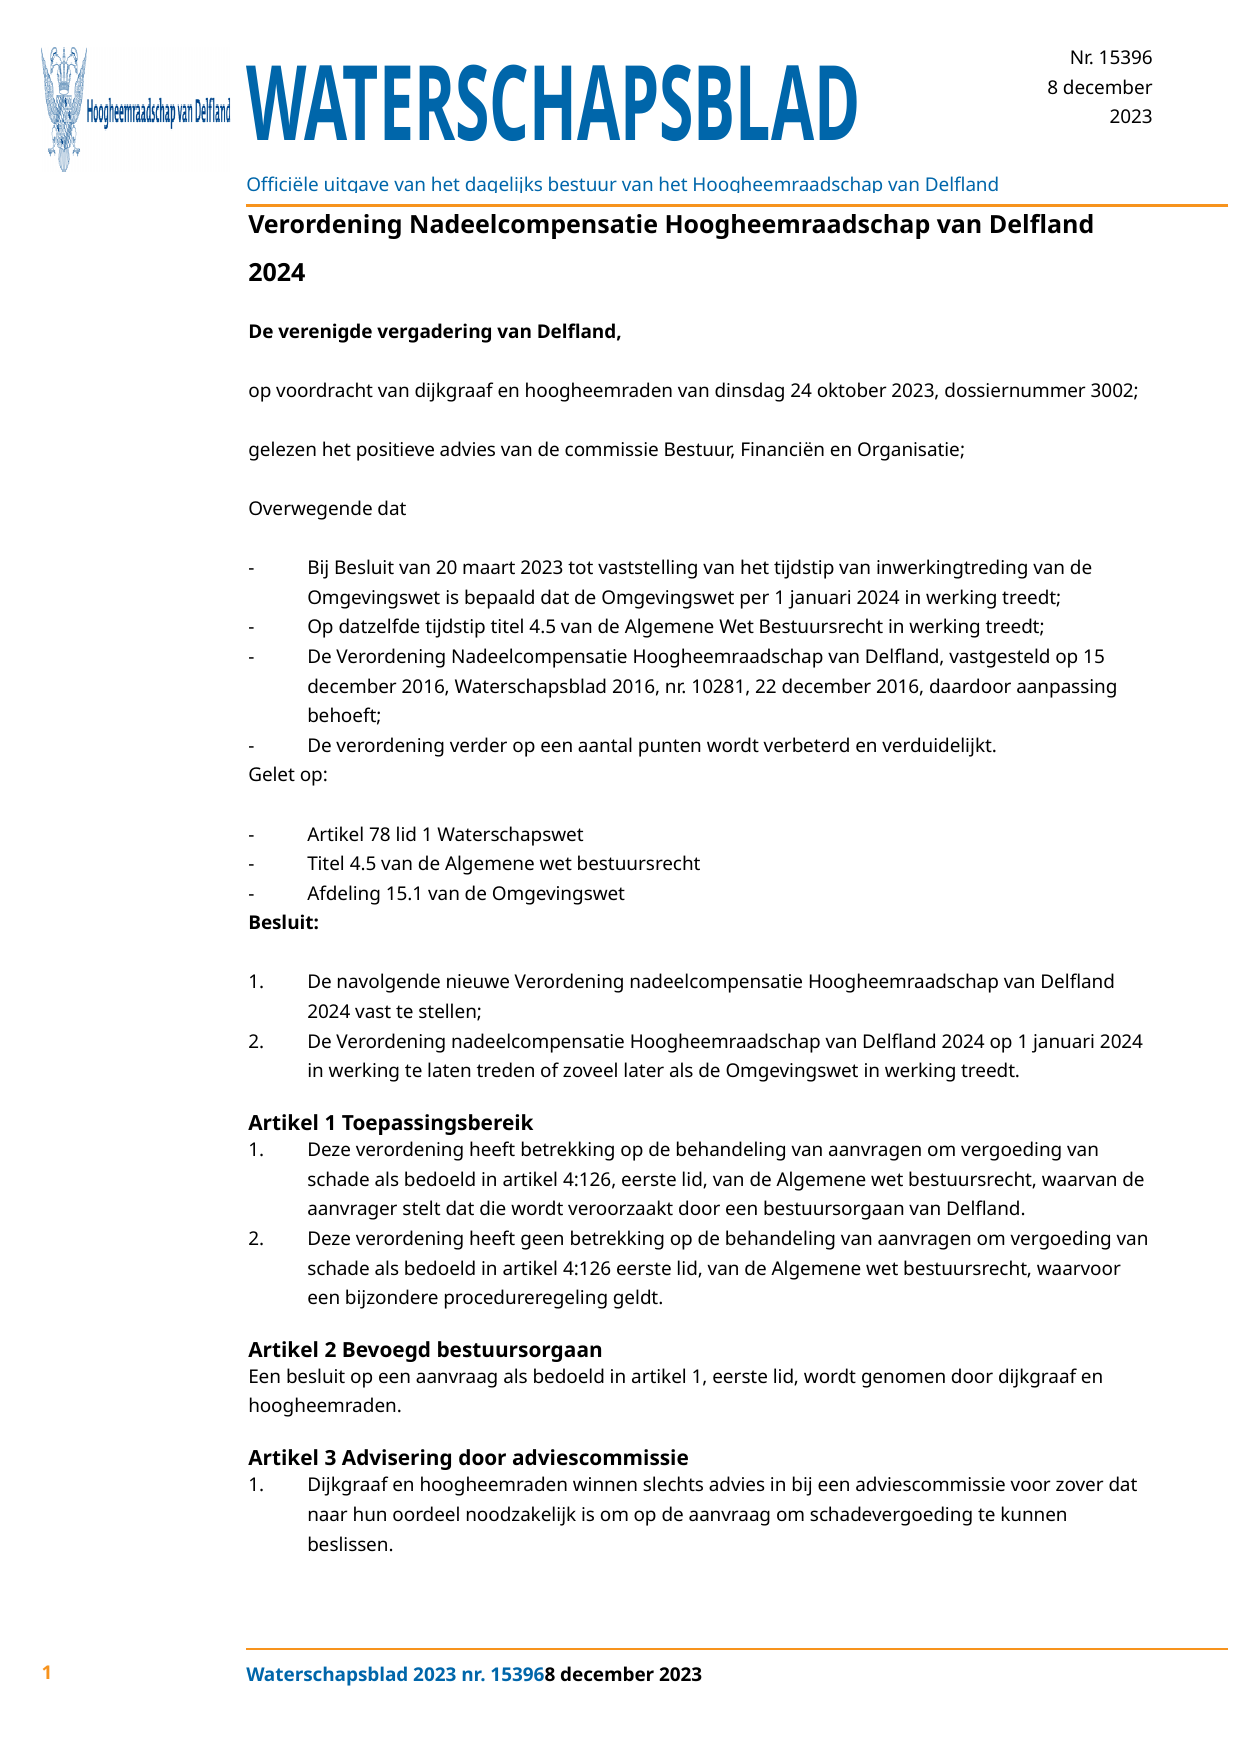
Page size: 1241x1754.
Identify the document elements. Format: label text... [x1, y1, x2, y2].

list De Verordening Nadeelcompensatie Hoogheemraadschap van Delfland, vastgesteld op 15 december 2016, Waterschapsblad 2016, nr. 10281, 22 december 2016, daardoor aanpassing behoeft; [248, 643, 1152, 728]
text Een besluit op een aanvraag als bedoeld in artikel 1, eerste lid, wordt genomen door dijkgraaf en hoogheemraden. [248, 1363, 1152, 1418]
text gelezen het positieve advies van de commissie Bestuur, Financiën en Organisatie; [248, 436, 1152, 462]
list Deze verordening heeft geen betrekking op de behandeling van aanvragen om vergoeding van schade als bedoeld in artikel 4:126 eerste lid, van de Algemene wet bestuursrecht, waarvoor een bijzondere procedureregeling geldt. [248, 1225, 1152, 1310]
text Besluit: [248, 909, 1152, 935]
text Artikel 2 Bevoegd bestuursorgaan [248, 1335, 1152, 1363]
list Bij Besluit van 20 maart 2023 tot vaststelling van het tijdstip van inwerkingtreding van de Omgevingswet is bepaald dat de Omgevingswet per 1 januari 2024 in werking treedt; [248, 554, 1152, 610]
list Afdeling 15.1 van de Omgevingswet [248, 880, 1152, 906]
text Artikel 3 Advisering door adviescommissie [248, 1443, 1152, 1472]
text De verenigde vergadering van Delfland, [248, 318, 1152, 344]
list Deze verordening heeft betrekking op de behandeling van aanvragen om vergoeding van schade als bedoeld in artikel 4:126, eerste lid, van de Algemene wet bestuursrecht, waarvan de aanvrager stelt dat die wordt veroorzaakt door een bestuursorgaan van Delfland. [248, 1136, 1152, 1221]
list De navolgende nieuwe Verordening nadeelcompensatie Hoogheemraadschap van Delfland 2024 vast te stellen; [248, 969, 1152, 1024]
list Op datzelfde tijdstip titel 4.5 van de Algemene Wet Bestuursrecht in werking treedt; [248, 614, 1152, 639]
text Verordening Nadeelcompensatie Hoogheemraadschap van Delfland 2024 [248, 207, 1152, 288]
list De verordening verder op een aantal punten wordt verbeterd en verduidelijkt. [248, 732, 1152, 758]
picture [41, 47, 231, 172]
list Dijkgraaf en hoogheemraden winnen slechts advies in bij een adviescommissie voor zover dat naar hun oordeel noodzakelijk is om op de aanvraag om schadevergoeding te kunnen beslissen. [248, 1472, 1152, 1556]
text op voordracht van dijkgraaf en hoogheemraden van dinsdag 24 oktober 2023, dossiernummer 3002; [248, 377, 1152, 403]
list Artikel 78 lid 1 Waterschapswet [248, 821, 1152, 847]
list De Verordening nadeelcompensatie Hoogheemraadschap van Delfland 2024 op 1 januari 2024 in werking te laten treden of zoveel later als de Omgevingswet in werking treedt. [248, 1028, 1152, 1083]
text Overwegende dat [248, 495, 1152, 521]
text Artikel 1 Toepassingsbereik [248, 1108, 1152, 1136]
text Gelet op: [248, 762, 1152, 787]
list Titel 4.5 van de Algemene wet bestuursrecht [248, 850, 1152, 876]
